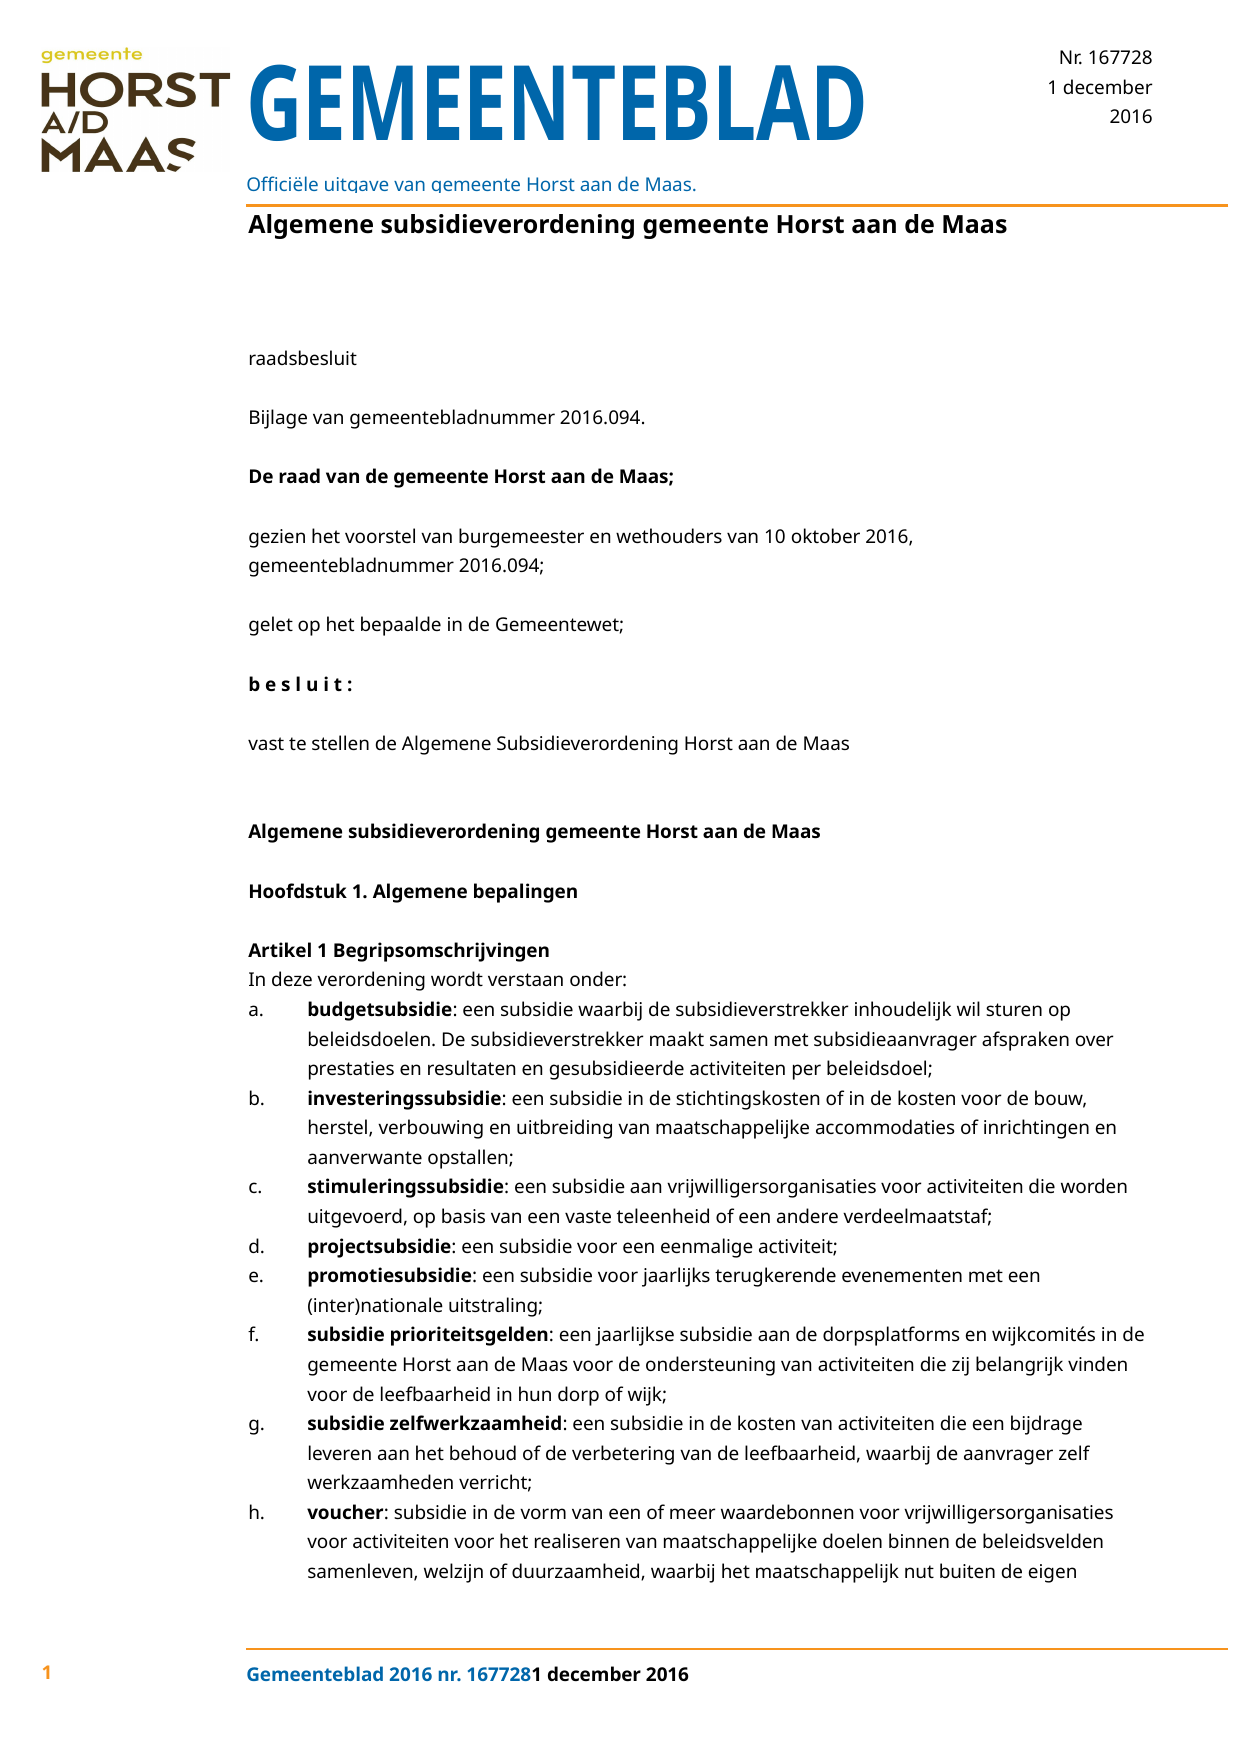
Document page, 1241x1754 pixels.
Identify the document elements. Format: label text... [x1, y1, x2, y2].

list budgetsubsidie: een subsidie waarbij de subsidieverstrekker inhoudelijk wil sturen op beleidsdoelen. De subsidieverstrekker maakt samen met subsidieaanvrager afspraken over prestaties en resultaten en gesubsidieerde activiteiten per beleidsdoel; [248, 996, 1152, 1081]
list investeringssubsidie: een subsidie in de stichtingskosten of in de kosten voor de bouw, herstel, verbouwing en uitbreiding van maatschappelijke accommodaties of inrichtingen en aanverwante opstallen; [248, 1085, 1152, 1170]
text Algemene subsidieverordening gemeente Horst aan de Maas [248, 819, 1152, 844]
list subsidie zelfwerkzaamheid: een subsidie in de kosten van activiteiten die een bijdrage leveren aan het behoud of de verbetering van de leefbaarheid, waarbij de aanvrager zelf werkzaamheden verricht; [248, 1410, 1152, 1495]
text Algemene subsidieverordening gemeente Horst aan de Maas [248, 207, 1152, 241]
text vast te stellen de Algemene Subsidieverordening Horst aan de Maas [248, 730, 1152, 756]
picture [41, 47, 231, 172]
text De raad van de gemeente Horst aan de Maas; [248, 464, 1152, 489]
text raadsbesluit [248, 345, 1152, 371]
text Hoofdstuk 1. Algemene bepalingen [248, 878, 1152, 903]
list subsidie prioriteitsgelden: een jaarlijkse subsidie aan de dorpsplatforms en wijkcomités in de gemeente Horst aan de Maas voor de ondersteuning van activiteiten die zij belangrijk vinden voor de leefbaarheid in hun dorp of wijk; [248, 1322, 1152, 1406]
list promotiesubsidie: een subsidie voor jaarlijks terugkerende evenementen met een (inter)nationale uitstraling; [248, 1262, 1152, 1318]
text In deze verordening wordt verstaan onder: [248, 967, 1152, 992]
text gelet op het bepaalde in de Gemeentewet; [248, 612, 1152, 637]
text Bijlage van gemeentebladnummer 2016.094. [248, 404, 1152, 430]
text b e s l u i t : [248, 671, 1152, 696]
text Artikel 1 Begripsomschrijvingen [248, 937, 1152, 963]
text gezien het voorstel van burgemeester en wethouders van 10 oktober 2016, gemeentebladnummer 2016.094; [248, 523, 1152, 578]
list stimuleringssubsidie: een subsidie aan vrijwilligersorganisaties voor activiteiten die worden uitgevoerd, op basis van een vaste teleenheid of een andere verdeelmaatstaf; [248, 1174, 1152, 1229]
list projectsubsidie: een subsidie voor een eenmalige activiteit; [248, 1233, 1152, 1258]
list voucher: subsidie in de vorm van een of meer waardebonnen voor vrijwilligersorganisaties voor activiteiten voor het realiseren van maatschappelijke doelen binnen de beleidsvelden samenleven, welzijn of duurzaamheid, waarbij het maatschappelijk nut buiten de eigen [248, 1499, 1152, 1584]
